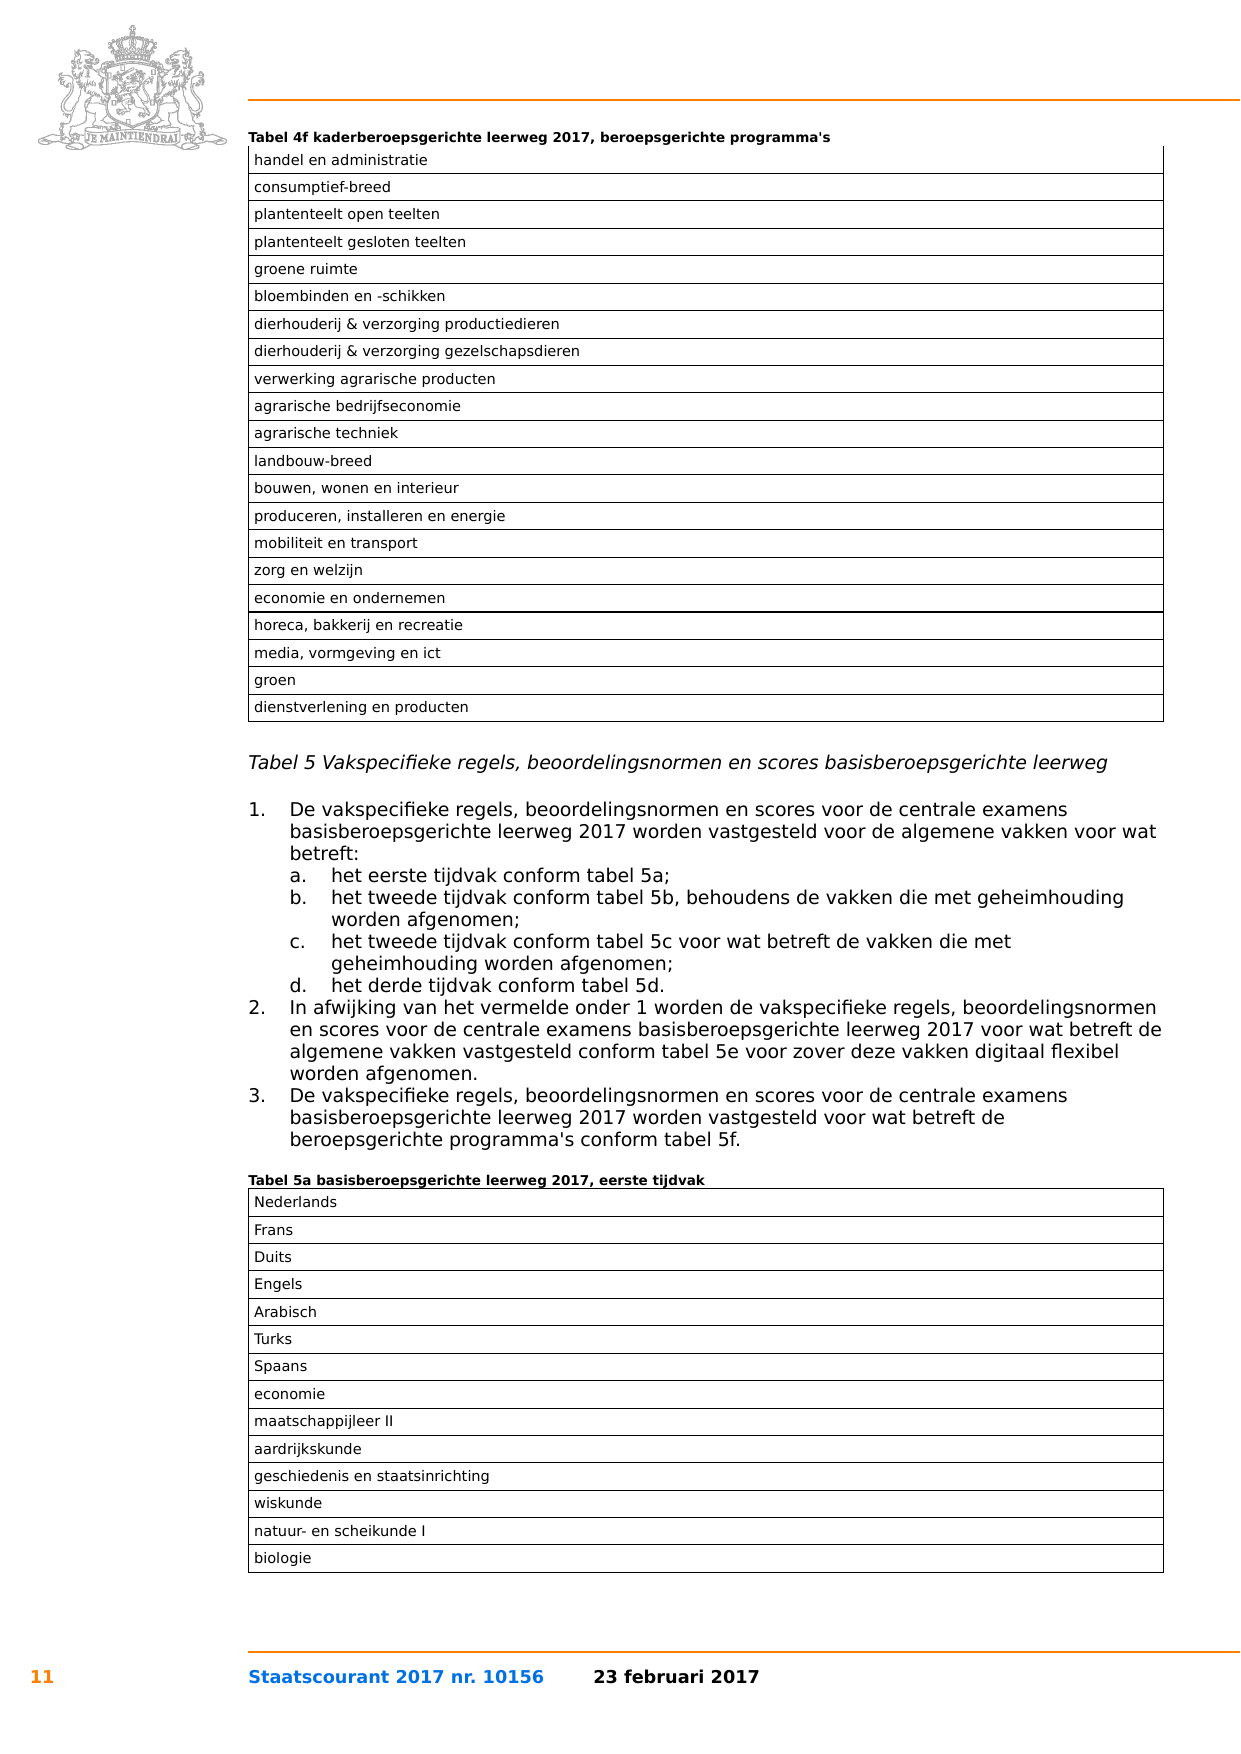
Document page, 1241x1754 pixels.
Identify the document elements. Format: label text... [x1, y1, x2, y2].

table_cell dienstverlening en producten [249, 695, 1163, 721]
table_cell Engels [249, 1271, 1163, 1298]
table_cell maatschappijleer II [249, 1409, 1163, 1435]
table_cell Turks [249, 1326, 1163, 1353]
table_cell Frans [249, 1217, 1163, 1243]
table_cell agrarische techniek [249, 421, 1163, 447]
table_cell zorg en welzijn [249, 558, 1163, 584]
table_cell consumptief-breed [249, 174, 1163, 200]
table_cell economie en ondernemen [249, 585, 1163, 611]
text 3. De vakspecifieke regels, beoordelingsnormen en scores voor de centrale examens basisberoepsgerichte leerweg 2017 worden vastgesteld voor wat betreft de beroepsgerichte programma's conform tabel 5f. [248, 1085, 1163, 1151]
table_cell geschiedenis en staatsinrichting [249, 1463, 1163, 1489]
table_cell Duits [249, 1244, 1163, 1270]
table_header Tabel 5a basisberoepsgerichte leerweg 2017, eerste tijdvak [248, 1173, 1163, 1188]
table_cell Spaans [249, 1354, 1163, 1380]
text 2. In afwijking van het vermelde onder 1 worden de vakspecifieke regels, beoordelingsnormen en scores voor de centrale examens basisberoepsgerichte leerweg 2017 voor wat betreft de algemene vakken vastgesteld conform tabel 5e voor zover deze vakken digitaal flexibel worden afgenomen. [248, 997, 1163, 1085]
table_cell wiskunde [249, 1491, 1163, 1517]
table_cell dierhouderij & verzorging productiedieren [249, 311, 1163, 337]
table_cell dierhouderij & verzorging gezelschapsdieren [249, 339, 1163, 365]
table_cell groen [249, 667, 1163, 693]
text c. het tweede tijdvak conform tabel 5c voor wat betreft de vakken die met geheimhouding worden afgenomen; [289, 931, 1163, 975]
table_cell groene ruimte [249, 256, 1163, 283]
table_cell plantenteelt gesloten teelten [249, 229, 1163, 255]
table_cell verwerking agrarische producten [249, 366, 1163, 392]
table_header Tabel 4f kaderberoepsgerichte leerweg 2017, beroepsgerichte programma's [248, 130, 1163, 146]
table_cell natuur- en scheikunde I [249, 1518, 1163, 1544]
table_cell Nederlands [249, 1189, 1163, 1216]
text a. het eerste tijdvak conform tabel 5a; [289, 865, 1163, 887]
table_cell handel en administratie [249, 146, 1163, 173]
text 1. De vakspecifieke regels, beoordelingsnormen en scores voor de centrale examens basisberoepsgerichte leerweg 2017 worden vastgesteld voor de algemene vakken voor wat betreft: [248, 799, 1163, 865]
picture [38, 25, 227, 150]
table_cell biologie [249, 1545, 1163, 1572]
table_cell horeca, bakkerij en recreatie [249, 613, 1163, 639]
table_cell bloembinden en -schikken [249, 284, 1163, 310]
table_cell bouwen, wonen en interieur [249, 475, 1163, 502]
table_cell media, vormgeving en ict [249, 640, 1163, 666]
table_cell Arabisch [249, 1299, 1163, 1325]
table_cell plantenteelt open teelten [249, 201, 1163, 228]
subtitle Tabel 5 Vakspecifieke regels, beoordelingsnormen en scores basisberoepsgerichte leerweg [248, 752, 1163, 774]
table_cell aardrijkskunde [249, 1436, 1163, 1462]
table_cell economie [249, 1381, 1163, 1407]
table_cell mobiliteit en transport [249, 530, 1163, 557]
text b. het tweede tijdvak conform tabel 5b, behoudens de vakken die met geheimhouding worden afgenomen; [289, 887, 1163, 931]
table_cell agrarische bedrijfseconomie [249, 393, 1163, 419]
text d. het derde tijdvak conform tabel 5d. [289, 975, 1163, 997]
table_cell produceren, installeren en energie [249, 503, 1163, 529]
table_cell landbouw-breed [249, 448, 1163, 474]
